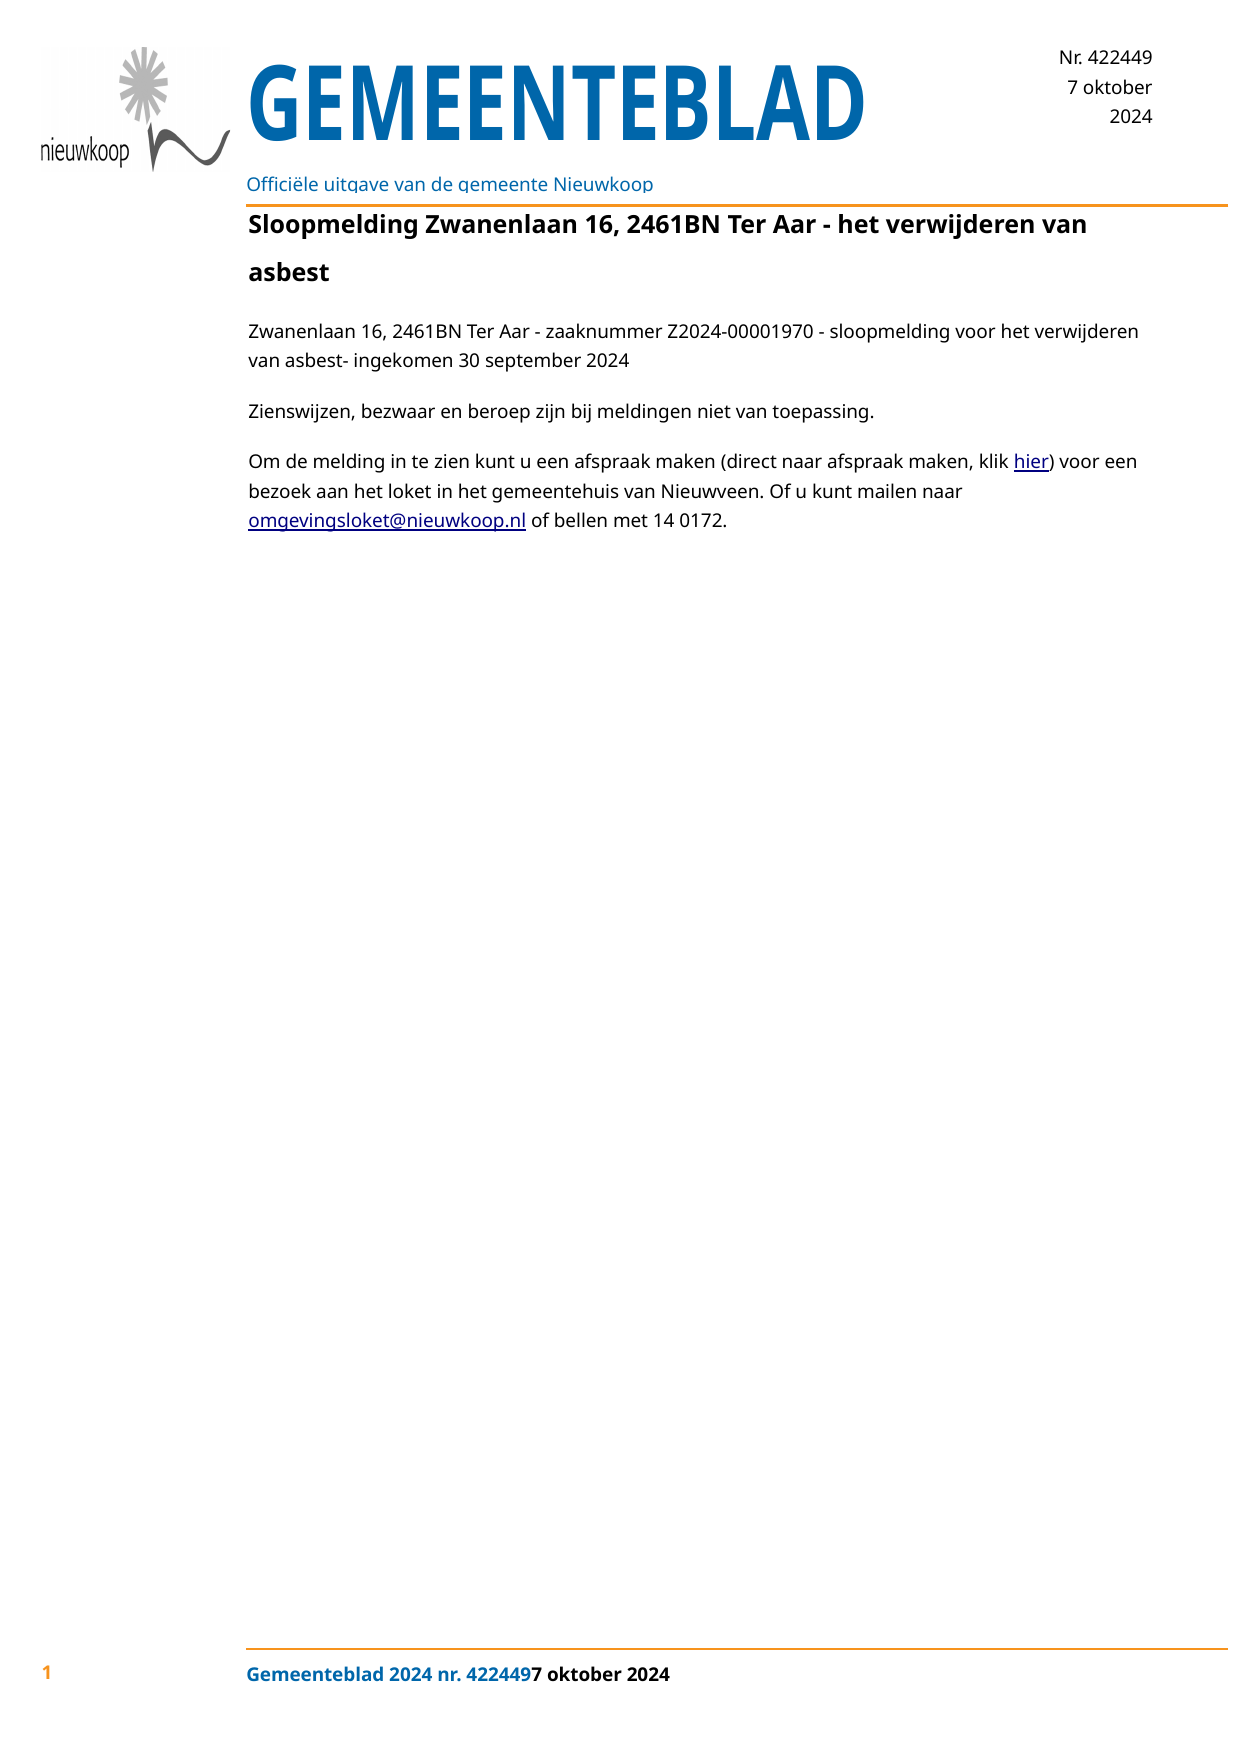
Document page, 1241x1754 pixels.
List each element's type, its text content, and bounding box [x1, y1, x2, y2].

text Zienswijzen, bezwaar en beroep zijn bij meldingen niet van toepassing. [248, 398, 1152, 424]
text Sloopmelding Zwanenlaan 16, 2461BN Ter Aar - het verwijderen van asbest [248, 207, 1152, 288]
picture [41, 47, 231, 172]
text Om de melding in te zien kunt u een afspraak maken (direct naar afspraak maken, klik hier) voor een bezoek aan het loket in het gemeentehuis van Nieuwveen. Of u kunt mailen naar omgevingsloket@nieuwkoop.nl of bellen met 14 0172. [248, 448, 1152, 533]
text Zwanenlaan 16, 2461BN Ter Aar - zaaknummer Z2024-00001970 - sloopmelding voor het verwijderen van asbest- ingekomen 30 september 2024 [248, 318, 1152, 373]
